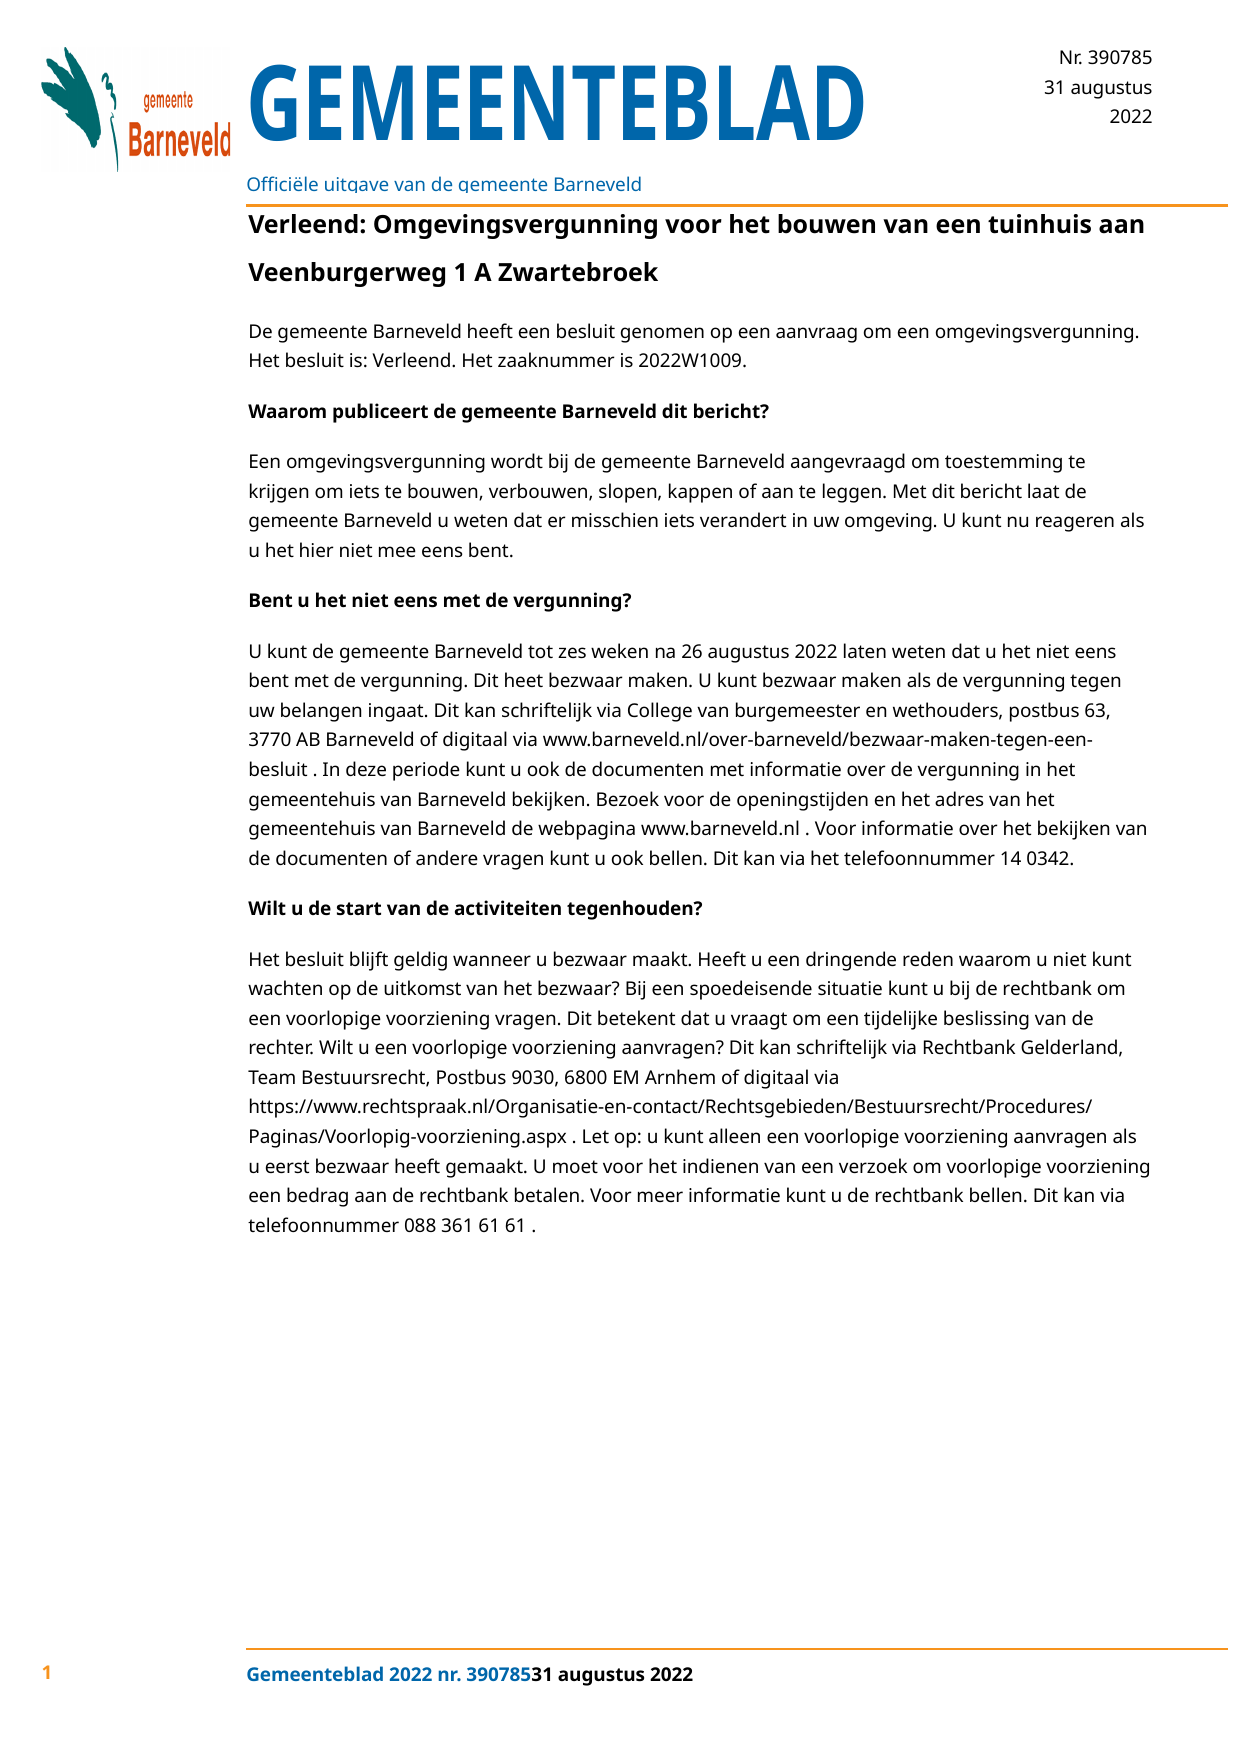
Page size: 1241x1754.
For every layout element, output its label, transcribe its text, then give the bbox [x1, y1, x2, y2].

text Wilt u de start van de activiteiten tegenhouden? [248, 895, 1152, 921]
text De gemeente Barneveld heeft een besluit genomen op een aanvraag om een omgevingsvergunning. Het besluit is: Verleend. Het zaaknummer is 2022W1009. [248, 318, 1152, 373]
text Bent u het niet eens met de vergunning? [248, 587, 1152, 613]
text U kunt de gemeente Barneveld tot zes weken na 26 augustus 2022 laten weten dat u het niet eens bent met de vergunning. Dit heet bezwaar maken. U kunt bezwaar maken als de vergunning tegen uw belangen ingaat. Dit kan schriftelijk via College van burgemeester en wethouders, postbus 63, 3770 AB Barneveld of digitaal via www.barneveld.nl/over-barneveld/bezwaar-maken-tegen-een-besluit . In deze periode kunt u ook de documenten met informatie over de vergunning in het gemeentehuis van Barneveld bekijken. Bezoek voor de openingstijden en het adres van het gemeentehuis van Barneveld de webpagina www.barneveld.nl . Voor informatie over het bekijken van de documenten of andere vragen kunt u ook bellen. Dit kan via het telefoonnummer 14 0342. [248, 638, 1152, 871]
text Waarom publiceert de gemeente Barneveld dit bericht? [248, 398, 1152, 424]
text Het besluit blijft geldig wanneer u bezwaar maakt. Heeft u een dringende reden waarom u niet kunt wachten op de uitkomst van het bezwaar? Bij een spoedeisende situatie kunt u bij de rechtbank om een voorlopige voorziening vragen. Dit betekent dat u vraagt om een tijdelijke beslissing van de rechter. Wilt u een voorlopige voorziening aanvragen? Dit kan schriftelijk via Rechtbank Gelderland, Team Bestuursrecht, Postbus 9030, 6800 EM Arnhem of digitaal via https://www.rechtspraak.nl/Organisatie-en-contact/Rechtsgebieden/Bestuursrecht/Procedures/Paginas/Voorlopig-voorziening.aspx . Let op: u kunt alleen een voorlopige voorziening aanvragen als u eerst bezwaar heeft gemaakt. U moet voor het indienen van een verzoek om voorlopige voorziening een bedrag aan de rechtbank betalen. Voor meer informatie kunt u de rechtbank bellen. Dit kan via telefoonnummer 088 361 61 61 . [248, 946, 1152, 1238]
text Een omgevingsvergunning wordt bij de gemeente Barneveld aangevraagd om toestemming te krijgen om iets te bouwen, verbouwen, slopen, kappen of aan te leggen. Met dit bericht laat de gemeente Barneveld u weten dat er misschien iets verandert in uw omgeving. U kunt nu reageren als u het hier niet mee eens bent. [248, 448, 1152, 563]
picture [41, 47, 231, 172]
text Verleend: Omgevingsvergunning voor het bouwen van een tuinhuis aan Veenburgerweg 1 A Zwartebroek [248, 207, 1152, 288]
